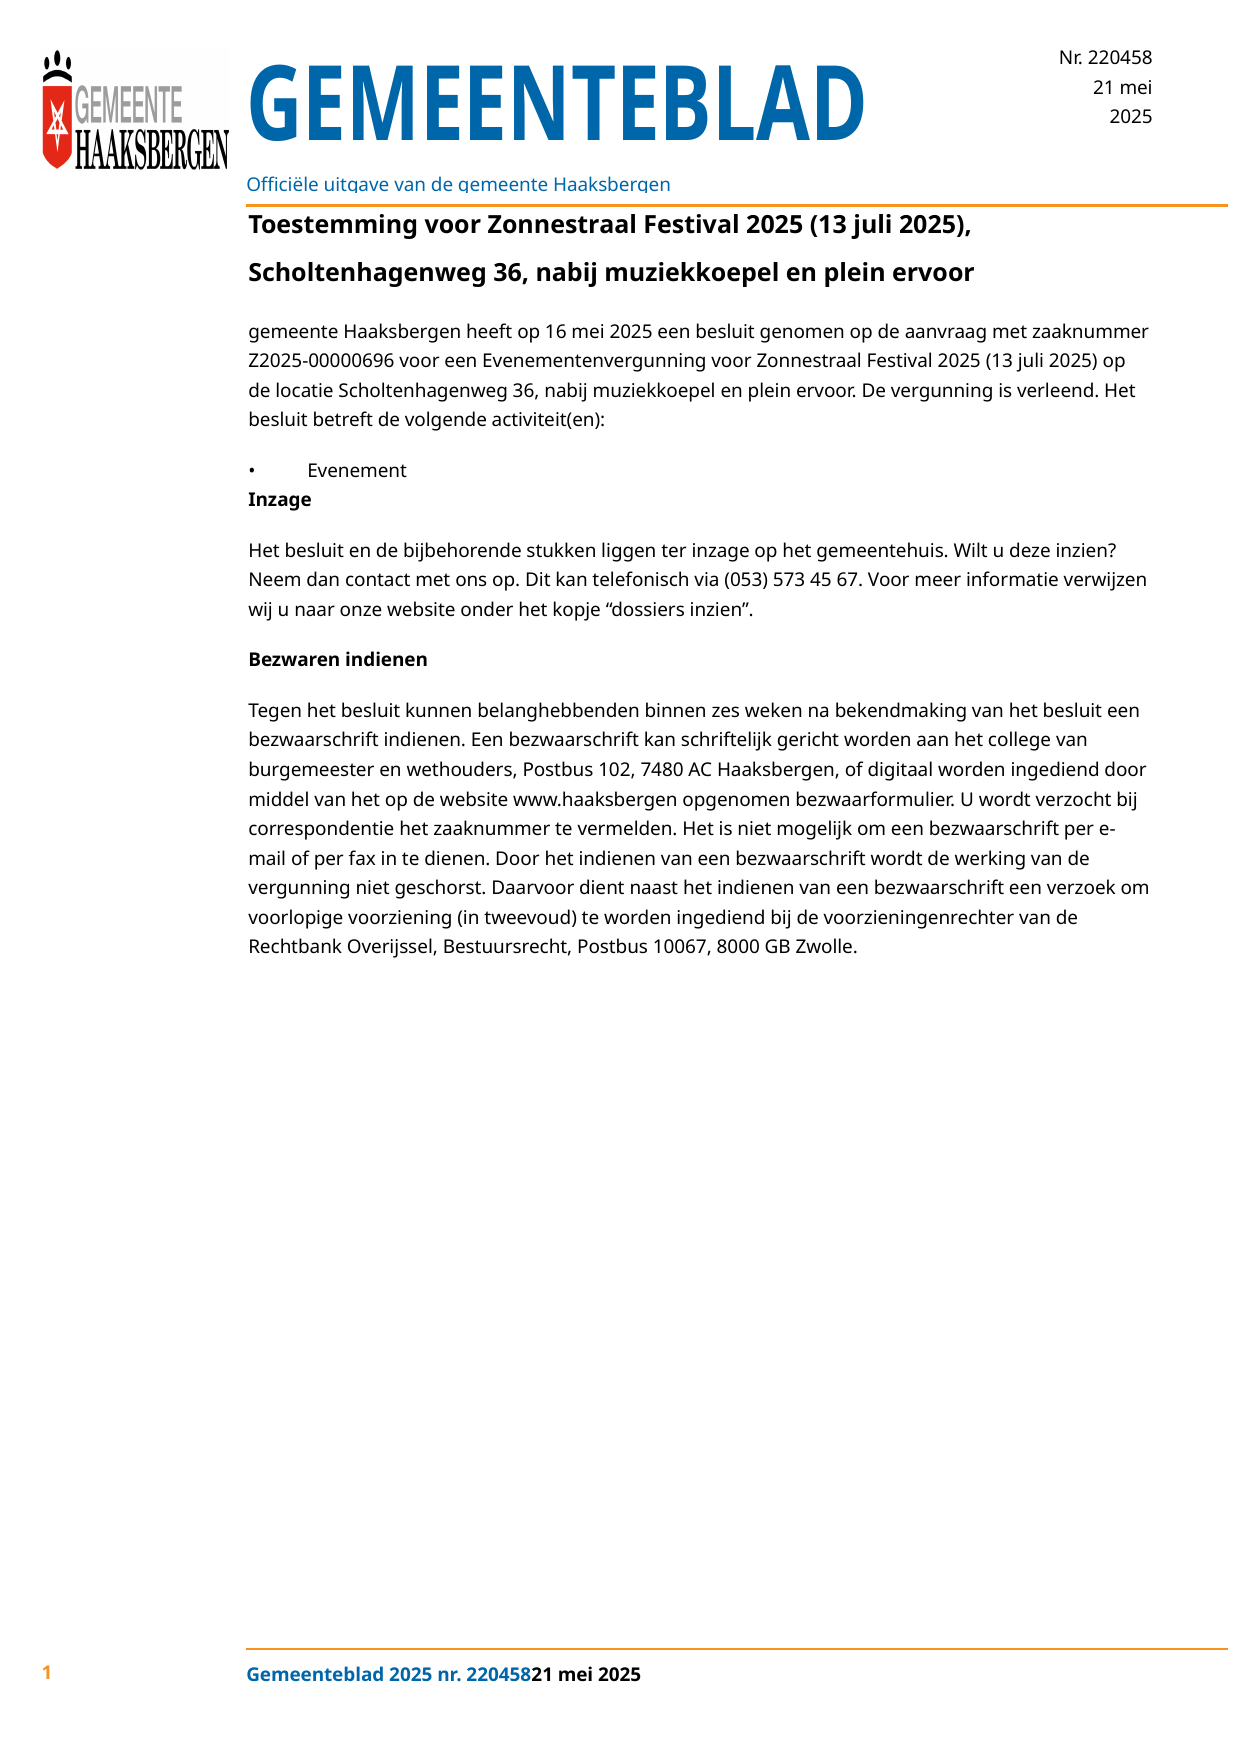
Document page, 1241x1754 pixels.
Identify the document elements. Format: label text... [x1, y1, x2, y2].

text Inzage [248, 487, 1152, 512]
picture [41, 47, 231, 172]
text Het besluit en de bijbehorende stukken liggen ter inzage op het gemeentehuis. Wilt u deze inzien? Neem dan contact met ons op. Dit kan telefonisch via (053) 573 45 67. Voor meer informatie verwijzen wij u naar onze website onder het kopje “dossiers inzien”. [248, 537, 1152, 622]
list Evenement [248, 457, 1152, 483]
text Tegen het besluit kunnen belanghebbenden binnen zes weken na bekendmaking van het besluit een bezwaarschrift indienen. Een bezwaarschrift kan schriftelijk gericht worden aan het college van burgemeester en wethouders, Postbus 102, 7480 AC Haaksbergen, of digitaal worden ingediend door middel van het op de website www.haaksbergen opgenomen bezwaarformulier. U wordt verzocht bij correspondentie het zaaknummer te vermelden. Het is niet mogelijk om een bezwaarschrift per e-mail of per fax in te dienen. Door het indienen van een bezwaarschrift wordt de werking van de vergunning niet geschorst. Daarvoor dient naast het indienen van een bezwaarschrift een verzoek om voorlopige voorziening (in tweevoud) te worden ingediend bij de voorzieningenrechter van de Rechtbank Overijssel, Bestuursrecht, Postbus 10067, 8000 GB Zwolle. [248, 697, 1152, 959]
text Toestemming voor Zonnestraal Festival 2025 (13 juli 2025), Scholtenhagenweg 36, nabij muziekkoepel en plein ervoor [248, 207, 1152, 288]
text Bezwaren indienen [248, 647, 1152, 672]
text gemeente Haaksbergen heeft op 16 mei 2025 een besluit genomen op de aanvraag met zaaknummer Z2025-00000696 voor een Evenementenvergunning voor Zonnestraal Festival 2025 (13 juli 2025) op de locatie Scholtenhagenweg 36, nabij muziekkoepel en plein ervoor. De vergunning is verleend. Het besluit betreft de volgende activiteit(en): [248, 318, 1152, 432]
